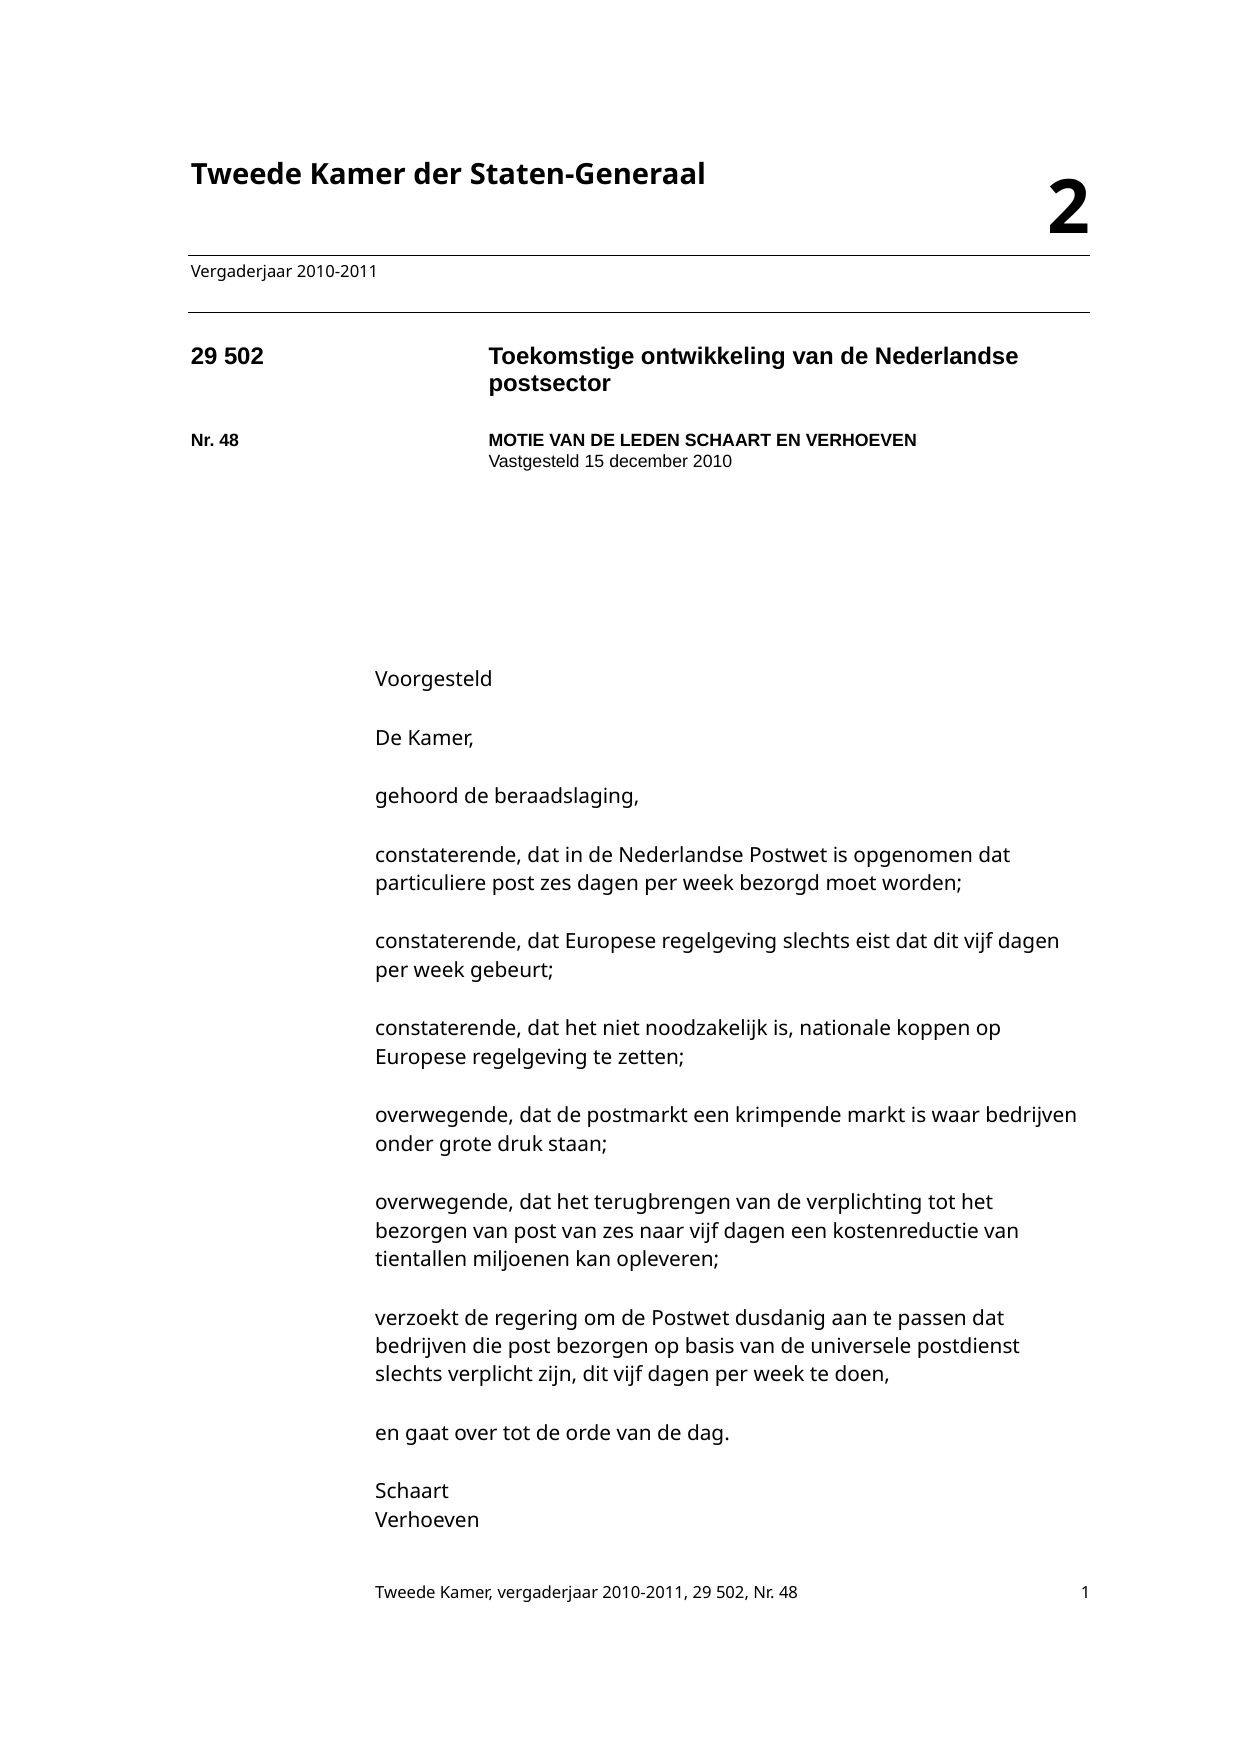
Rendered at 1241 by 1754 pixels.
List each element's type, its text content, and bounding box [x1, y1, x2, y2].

text gehoord de beraadslaging, [375, 781, 1090, 810]
text constaterende, dat in de Nederlandse Postwet is opgenomen dat particuliere post zes dagen per week bezorgd moet worden; [375, 840, 1090, 897]
text constaterende, dat Europese regelgeving slechts eist dat dit vijf dagen per week gebeurt; [375, 927, 1090, 983]
table_cell MOTIE VAN DE LEDEN SCHAART EN VERHOEVEN Vastgesteld 15 december 2010 [485, 427, 1090, 546]
table_cell Vergaderjaar 2010-2011 [188, 256, 485, 312]
text De Kamer, [375, 723, 1090, 751]
table_cell [485, 256, 1090, 312]
table_header Tweede Kamer der Staten-Generaal [188, 150, 909, 255]
table_cell Nr. 48 [188, 427, 485, 546]
table_cell [485, 313, 1090, 339]
text verzoekt de regering om de Postwet dusdanig aan te passen dat bedrijven die post bezorgen op basis van de universele postdienst slechts verplicht zijn, dit vijf dagen per week te doen, [375, 1303, 1090, 1388]
text overwegende, dat de postmarkt een krimpende markt is waar bedrijven onder grote druk staan; [375, 1100, 1090, 1157]
text Voorgesteld [375, 664, 1090, 693]
text constaterende, dat het niet noodzakelijk is, nationale koppen op Europese regelgeving te zetten; [375, 1013, 1090, 1070]
table_header 2 [910, 150, 1090, 255]
text Verhoeven [375, 1505, 1090, 1533]
table_cell 29 502 [188, 339, 485, 427]
table_cell Toekomstige ontwikkeling van de Nederlandse postsector [485, 339, 1090, 427]
text en gaat over tot de orde van de dag. [375, 1418, 1090, 1446]
text Schaart [375, 1476, 1090, 1505]
text overwegende, dat het terugbrengen van de verplichting tot het bezorgen van post van zes naar vijf dagen een kostenreductie van tientallen miljoenen kan opleveren; [375, 1187, 1090, 1273]
table_cell [188, 313, 485, 339]
